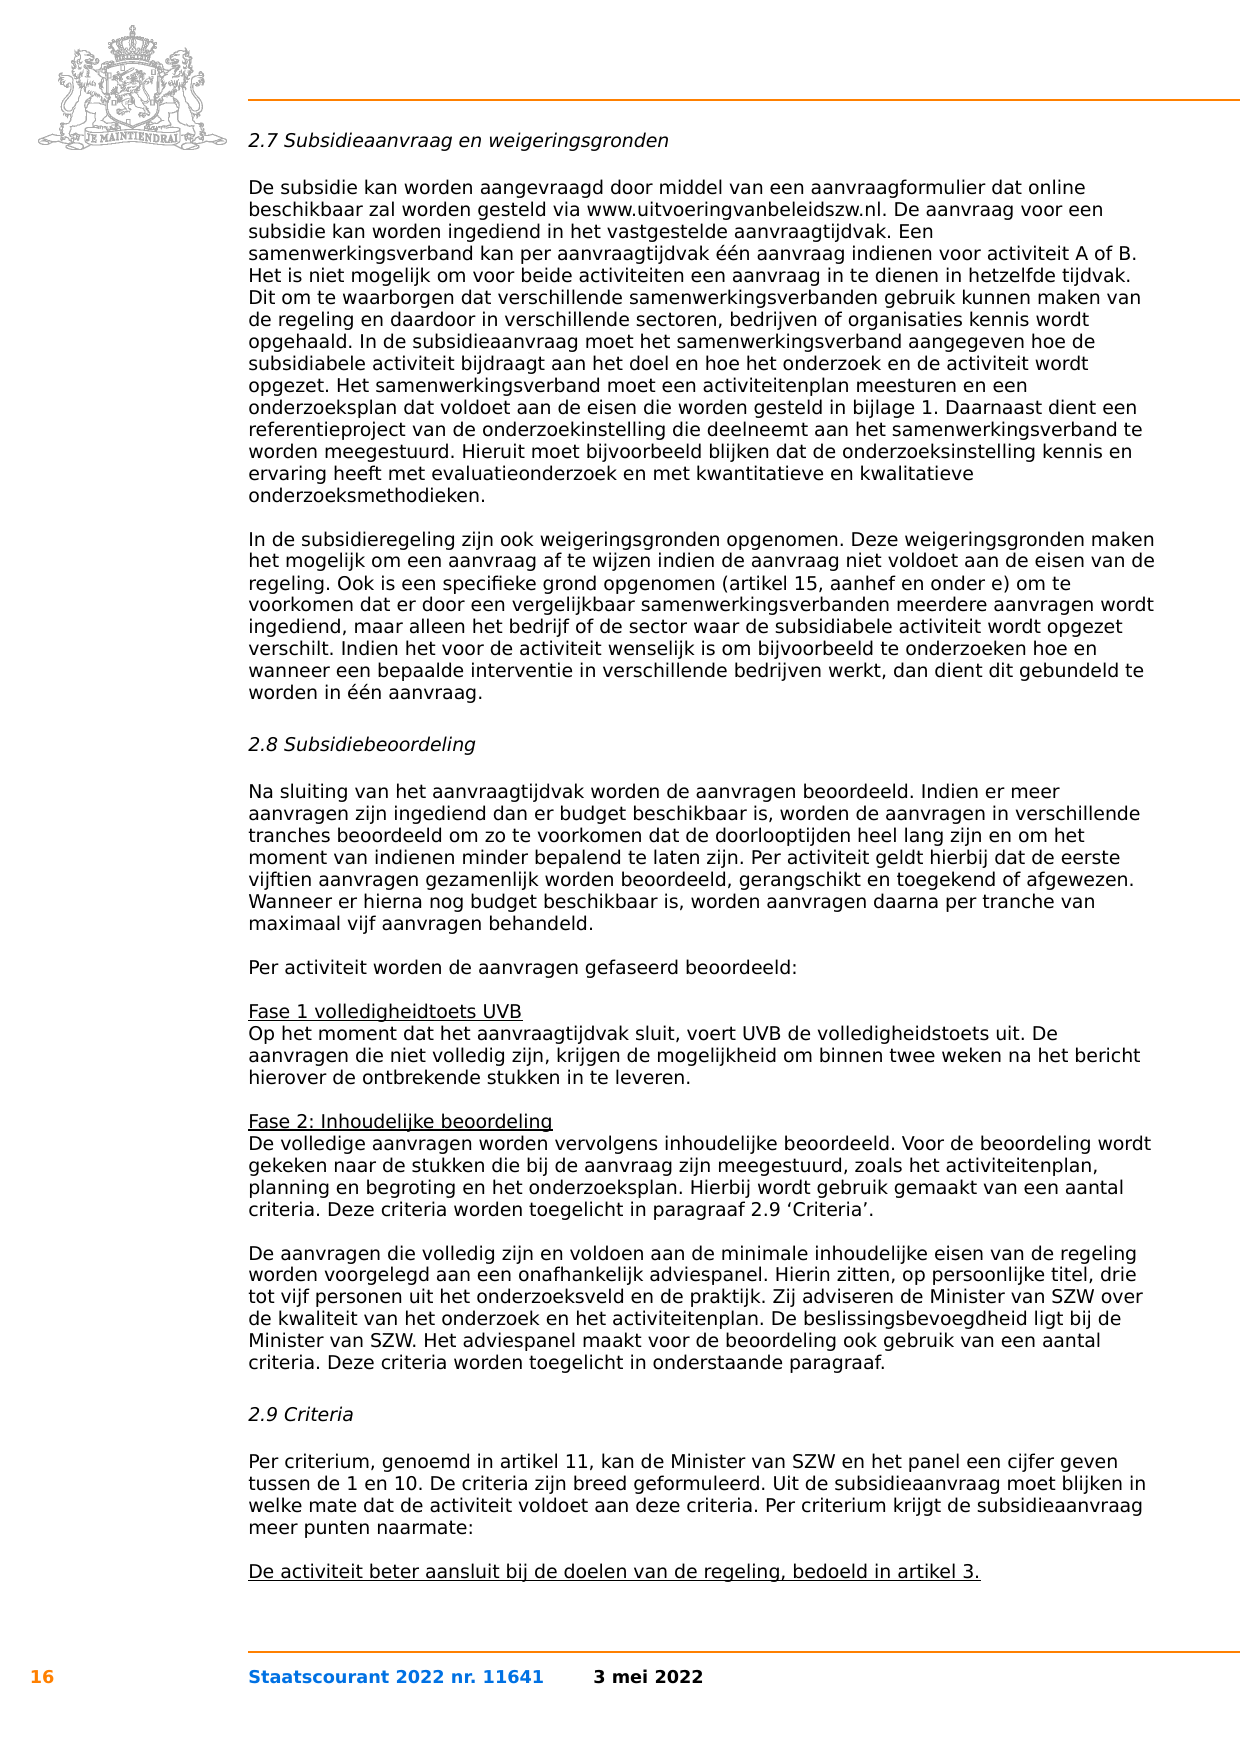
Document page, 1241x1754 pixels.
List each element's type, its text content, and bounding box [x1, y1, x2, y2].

text De subsidie kan worden aangevraagd door middel van een aanvraagformulier dat online beschikbaar zal worden gesteld via www.uitvoeringvanbeleidszw.nl. De aanvraag voor een subsidie kan worden ingediend in het vastgestelde aanvraagtijdvak. Een samenwerkingsverband kan per aanvraagtijdvak één aanvraag indienen voor activiteit A of B. Het is niet mogelijk om voor beide activiteiten een aanvraag in te dienen in hetzelfde tijdvak. Dit om te waarborgen dat verschillende samenwerkingsverbanden gebruik kunnen maken van de regeling en daardoor in verschillende sectoren, bedrijven of organisaties kennis wordt opgehaald. In de subsidieaanvraag moet het samenwerkingsverband aangegeven hoe de subsidiabele activiteit bijdraagt aan het doel en hoe het onderzoek en de activiteit wordt opgezet. Het samenwerkingsverband moet een activiteitenplan meesturen en een onderzoeksplan dat voldoet aan de eisen die worden gesteld in bijlage 1. Daarnaast dient een referentieproject van de onderzoekinstelling die deelneemt aan het samenwerkingsverband te worden meegestuurd. Hieruit moet bijvoorbeeld blijken dat de onderzoeksinstelling kennis en ervaring heeft met evaluatieonderzoek en met kwantitatieve en kwalitatieve onderzoeksmethodieken. [248, 177, 1163, 507]
text Op het moment dat het aanvraagtijdvak sluit, voert UVB de volledigheidstoets uit. De aanvragen die niet volledig zijn, krijgen de mogelijkheid om binnen twee weken na het bericht hierover de ontbrekende stukken in te leveren. [248, 1023, 1163, 1089]
text Per activiteit worden de aanvragen gefaseerd beoordeeld: [248, 957, 1163, 979]
text Fase 1 volledigheidtoets UVB [248, 1001, 1163, 1023]
subtitle 2.8 Subsidiebeoordeling [248, 734, 1163, 756]
text Fase 2: Inhoudelijke beoordeling [248, 1111, 1163, 1133]
text De activiteit beter aansluit bij de doelen van de regeling, bedoeld in artikel 3. [248, 1561, 1163, 1583]
picture [38, 25, 227, 150]
subtitle 2.7 Subsidieaanvraag en weigeringsgronden [248, 130, 1163, 152]
text De volledige aanvragen worden vervolgens inhoudelijke beoordeeld. Voor de beoordeling wordt gekeken naar de stukken die bij de aanvraag zijn meegestuurd, zoals het activiteitenplan, planning en begroting en het onderzoeksplan. Hierbij wordt gebruik gemaakt van een aantal criteria. Deze criteria worden toegelicht in paragraaf 2.9 ‘Criteria’. [248, 1133, 1163, 1221]
text De aanvragen die volledig zijn en voldoen aan de minimale inhoudelijke eisen van de regeling worden voorgelegd aan een onafhankelijk adviespanel. Hierin zitten, op persoonlijke titel, drie tot vijf personen uit het onderzoeksveld en de praktijk. Zij adviseren de Minister van SZW over de kwaliteit van het onderzoek en het activiteitenplan. De beslissingsbevoegdheid ligt bij de Minister van SZW. Het adviespanel maakt voor de beoordeling ook gebruik van een aantal criteria. Deze criteria worden toegelicht in onderstaande paragraaf. [248, 1242, 1163, 1374]
text Per criterium, genoemd in artikel 11, kan de Minister van SZW en het panel een cijfer geven tussen de 1 en 10. De criteria zijn breed geformuleerd. Uit de subsidieaanvraag moet blijken in welke mate dat de activiteit voldoet aan deze criteria. Per criterium krijgt de subsidieaanvraag meer punten naarmate: [248, 1451, 1163, 1539]
text Na sluiting van het aanvraagtijdvak worden de aanvragen beoordeeld. Indien er meer aanvragen zijn ingediend dan er budget beschikbaar is, worden de aanvragen in verschillende tranches beoordeeld om zo te voorkomen dat de doorlooptijden heel lang zijn en om het moment van indienen minder bepalend te laten zijn. Per activiteit geldt hierbij dat de eerste vijftien aanvragen gezamenlijk worden beoordeeld, gerangschikt en toegekend of afgewezen. Wanneer er hierna nog budget beschikbaar is, worden aanvragen daarna per tranche van maximaal vijf aanvragen behandeld. [248, 781, 1163, 935]
subtitle 2.9 Criteria [248, 1404, 1163, 1426]
text In de subsidieregeling zijn ook weigeringsgronden opgenomen. Deze weigeringsgronden maken het mogelijk om een aanvraag af te wijzen indien de aanvraag niet voldoet aan de eisen van de regeling. Ook is een specifieke grond opgenomen (artikel 15, aanhef en onder e) om te voorkomen dat er door een vergelijkbaar samenwerkingsverbanden meerdere aanvragen wordt ingediend, maar alleen het bedrijf of de sector waar de subsidiabele activiteit wordt opgezet verschilt. Indien het voor de activiteit wenselijk is om bijvoorbeeld te onderzoeken hoe en wanneer een bepaalde interventie in verschillende bedrijven werkt, dan dient dit gebundeld te worden in één aanvraag. [248, 528, 1163, 704]
